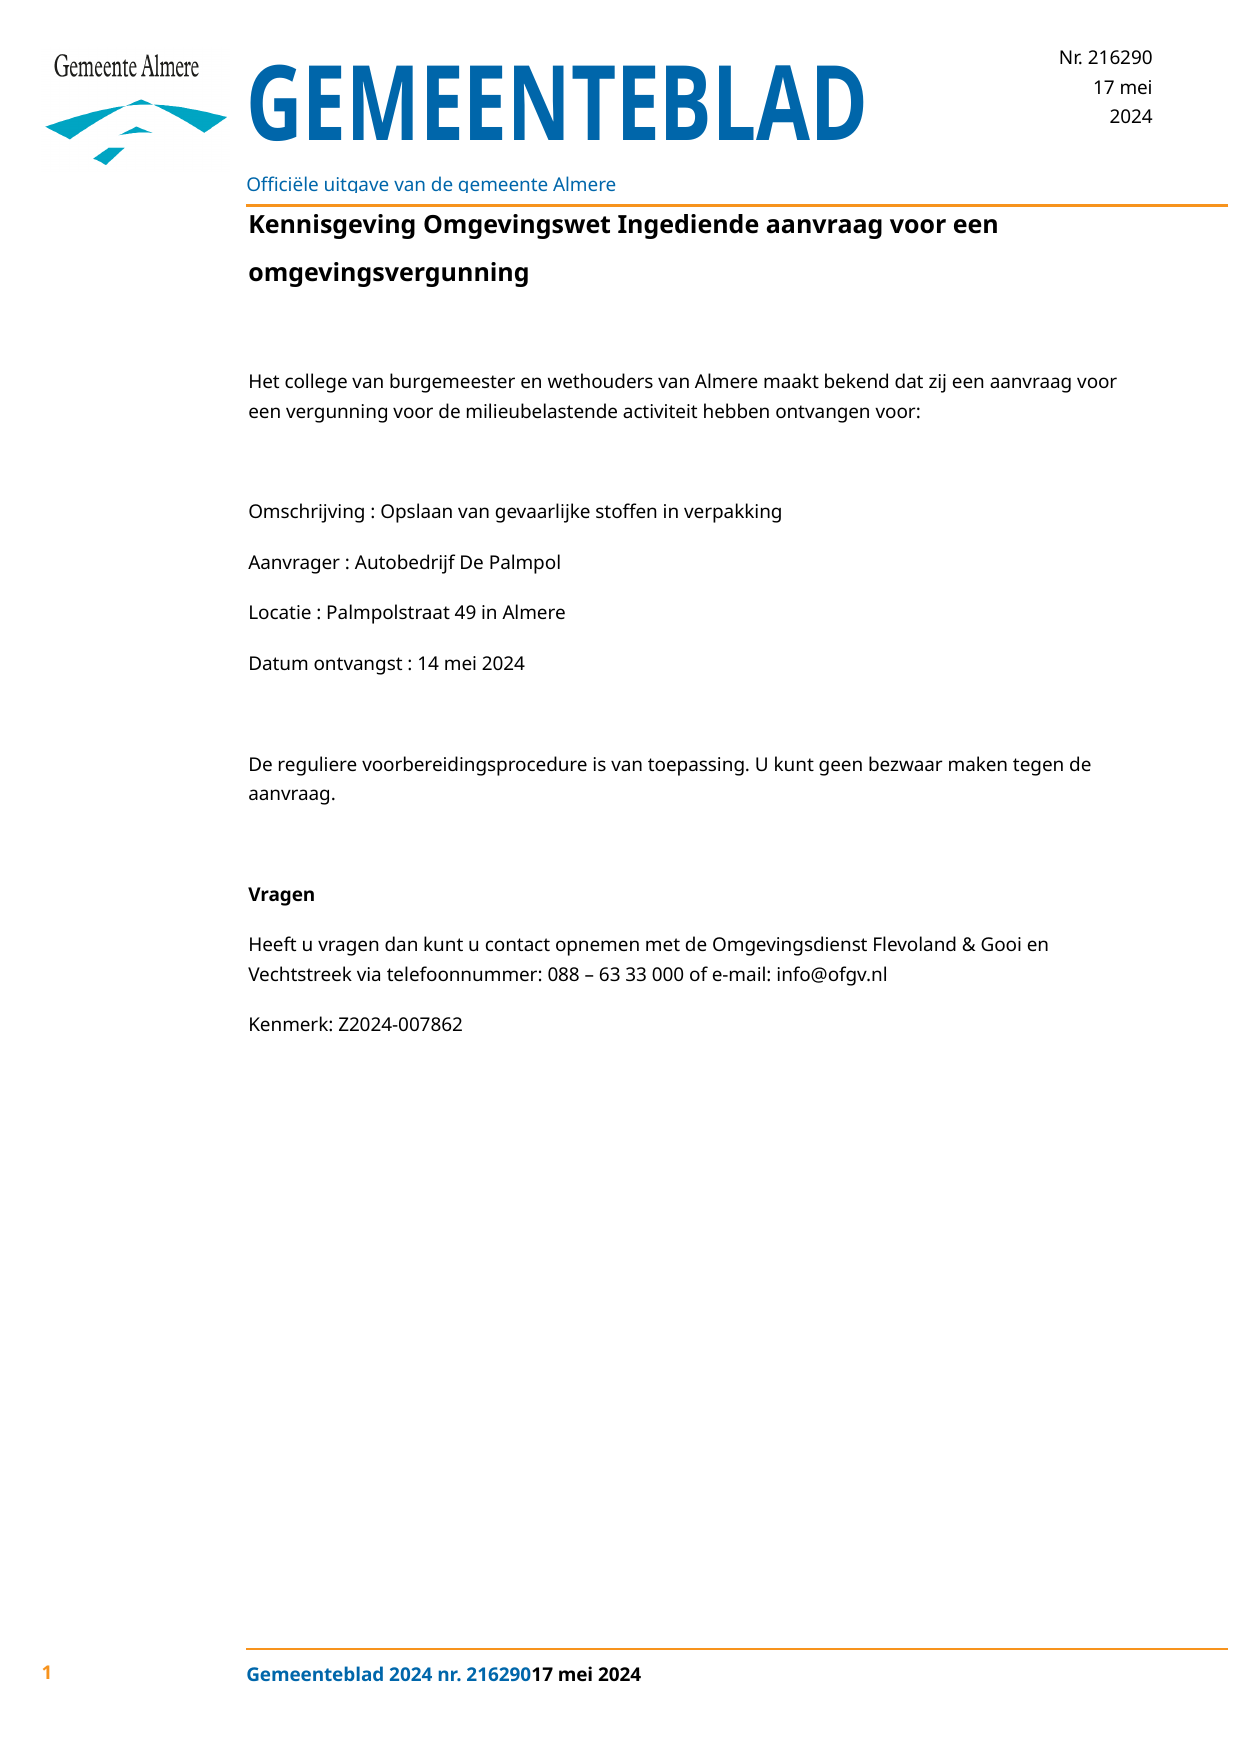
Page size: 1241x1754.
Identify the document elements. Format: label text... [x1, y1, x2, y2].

text Datum ontvangst : 14 mei 2024 [248, 650, 1152, 676]
text Kennisgeving Omgevingswet Ingediende aanvraag voor een omgevingsvergunning [248, 207, 1152, 288]
picture [41, 47, 231, 172]
text Locatie : Palmpolstraat 49 in Almere [248, 599, 1152, 625]
text Vragen [248, 881, 1152, 907]
text Heeft u vragen dan kunt u contact opnemen met de Omgevingsdienst Flevoland & Gooi en Vechtstreek via telefoonnummer: 088 – 63 33 000 of e-mail: info@ofgv.nl [248, 932, 1152, 987]
text Het college van burgemeester en wethouders van Almere maakt bekend dat zij een aanvraag voor een vergunning voor de milieubelastende activiteit hebben ontvangen voor: [248, 368, 1152, 424]
text Aanvrager : Autobedrijf De Palmpol [248, 549, 1152, 575]
text De reguliere voorbereidingsprocedure is van toepassing. U kunt geen bezwaar maken tegen de aanvraag. [248, 751, 1152, 806]
text Omschrijving : Opslaan van gevaarlijke stoffen in verpakking [248, 499, 1152, 524]
text Kenmerk: Z2024-007862 [248, 1012, 1152, 1037]
